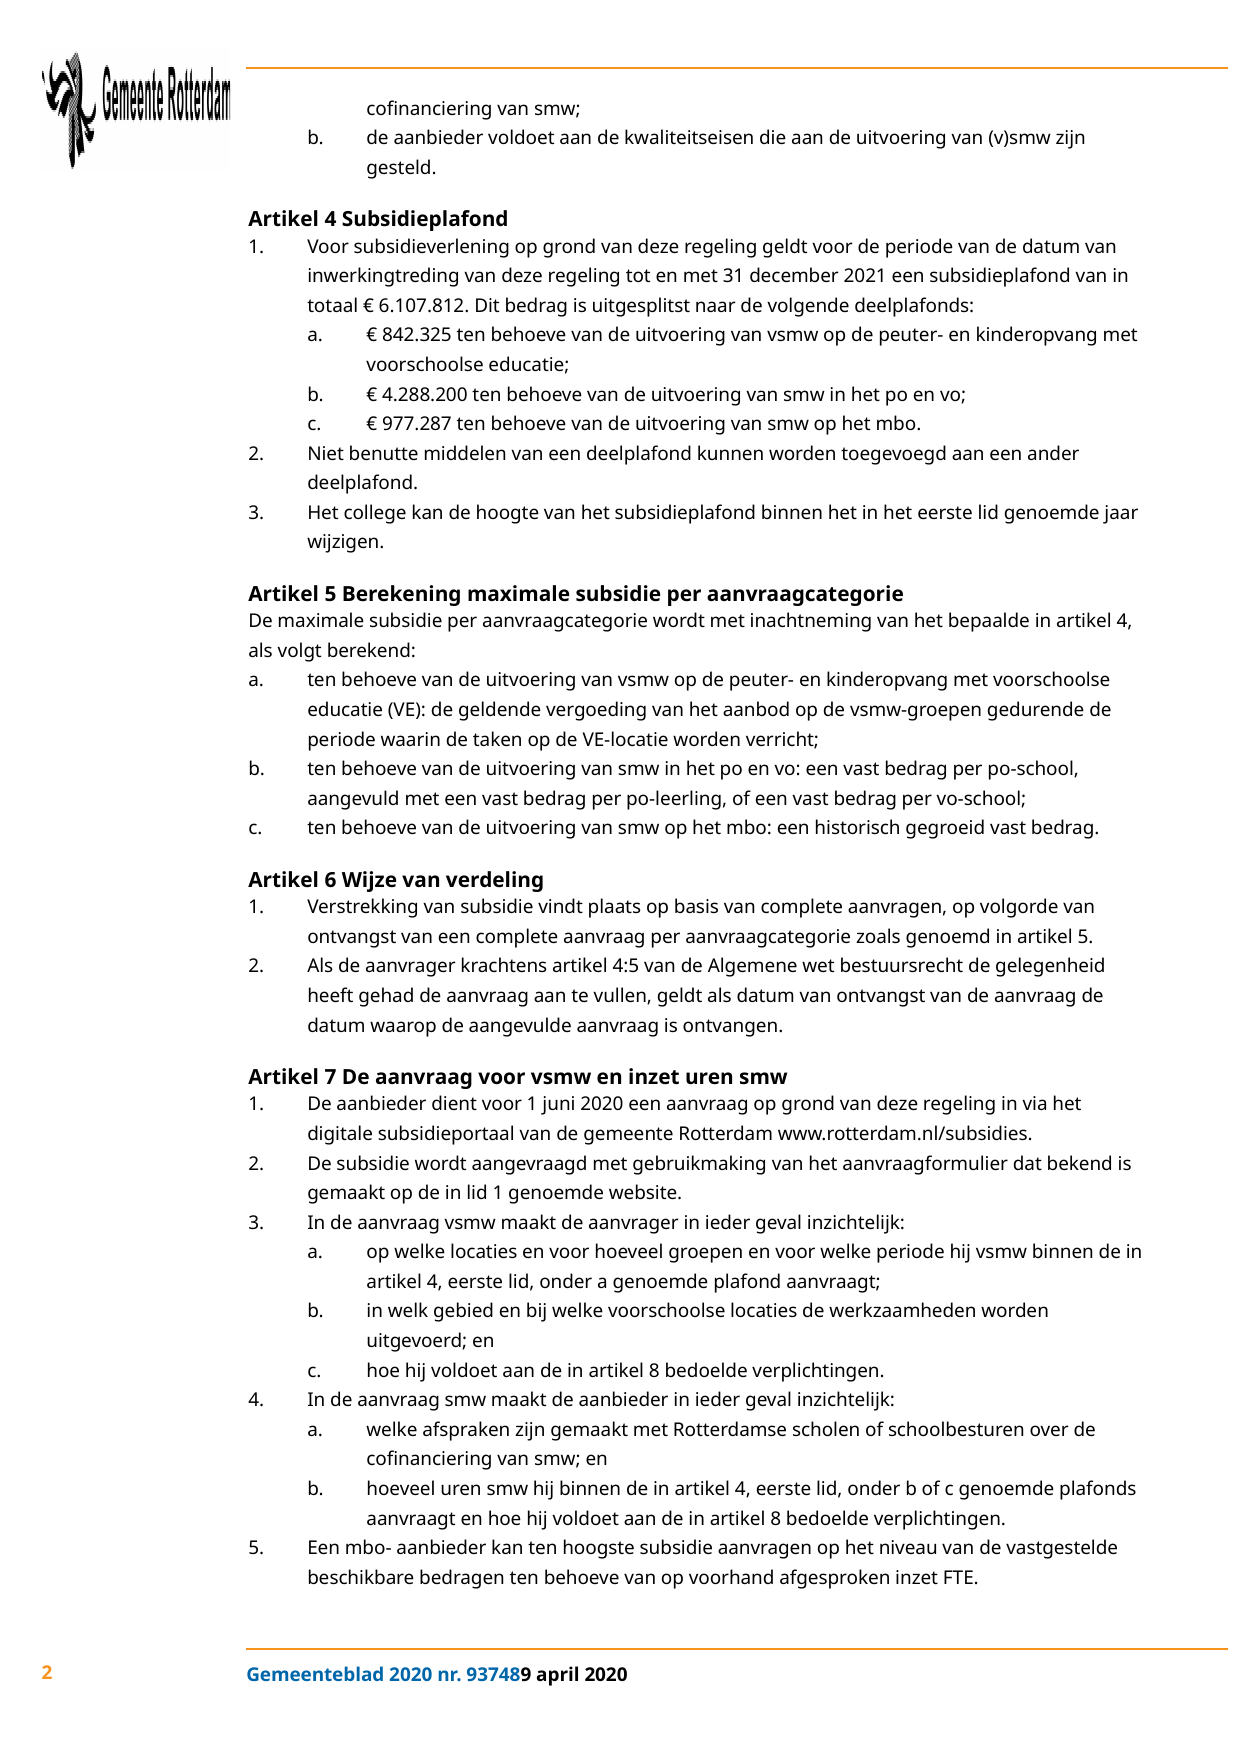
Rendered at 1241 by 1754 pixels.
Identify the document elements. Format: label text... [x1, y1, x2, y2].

list € 842.325 ten behoeve van de uitvoering van vsmw op de peuter- en kinderopvang met voorschoolse educatie; [307, 322, 1152, 377]
list welke afspraken zijn gemaakt met Rotterdamse scholen of schoolbesturen over de cofinanciering van smw; en [307, 1416, 1152, 1471]
list Niet benutte middelen van een deelplafond kunnen worden toegevoegd aan een ander deelplafond. [248, 440, 1152, 495]
list In de aanvraag vsmw maakt de aanvrager in ieder geval inzichtelijk: [248, 1209, 1152, 1235]
list Een mbo- aanbieder kan ten hoogste subsidie aanvragen op het niveau van de vastgestelde beschikbare bedragen ten behoeve van op voorhand afgesproken inzet FTE. [248, 1534, 1152, 1590]
list hoeveel uren smw hij binnen de in artikel 4, eerste lid, onder b of c genoemde plafonds aanvraagt en hoe hij voldoet aan de in artikel 8 bedoelde verplichtingen. [307, 1475, 1152, 1531]
list de aanbieder voldoet aan de kwaliteitseisen die aan de uitvoering van (v)smw zijn gesteld. [307, 124, 1152, 180]
text Artikel 6 Wijze van verdeling [248, 865, 1152, 893]
list cofinanciering van smw; [307, 95, 1152, 121]
text Artikel 4 Subsidieplafond [248, 204, 1152, 233]
list hoe hij voldoet aan de in artikel 8 bedoelde verplichtingen. [307, 1357, 1152, 1383]
list ten behoeve van de uitvoering van vsmw op de peuter- en kinderopvang met voorschoolse educatie (VE): de geldende vergoeding van het aanbod op de vsmw-groepen gedurende de periode waarin de taken op de VE-locatie worden verricht; [248, 667, 1152, 752]
list op welke locaties en voor hoeveel groepen en voor welke periode hij vsmw binnen de in artikel 4, eerste lid, onder a genoemde plafond aanvraagt; [307, 1238, 1152, 1294]
list in welk gebied en bij welke voorschoolse locaties de werkzaamheden worden uitgevoerd; en [307, 1298, 1152, 1353]
list De aanbieder dient voor 1 juni 2020 een aanvraag op grond van deze regeling in via het digitale subsidieportaal van de gemeente Rotterdam www.rotterdam.nl/subsidies. [248, 1091, 1152, 1146]
picture [41, 47, 231, 172]
list Verstrekking van subsidie vindt plaats op basis van complete aanvragen, op volgorde van ontvangst van een complete aanvraag per aanvraagcategorie zoals genoemd in artikel 5. [248, 893, 1152, 949]
list € 4.288.200 ten behoeve van de uitvoering van smw in het po en vo; [307, 381, 1152, 406]
list De subsidie wordt aangevraagd met gebruikmaking van het aanvraagformulier dat bekend is gemaakt op de in lid 1 genoemde website. [248, 1150, 1152, 1205]
list ten behoeve van de uitvoering van smw op het mbo: een historisch gegroeid vast bedrag. [248, 814, 1152, 840]
list Het college kan de hoogte van het subsidieplafond binnen het in het eerste lid genoemde jaar wijzigen. [248, 499, 1152, 554]
list Voor subsidieverlening op grond van deze regeling geldt voor de periode van de datum van inwerkingtreding van deze regeling tot en met 31 december 2021 een subsidieplafond van in totaal € 6.107.812. Dit bedrag is uitgesplitst naar de volgende deelplafonds: [248, 233, 1152, 318]
text De maximale subsidie per aanvraagcategorie wordt met inachtneming van het bepaalde in artikel 4, als volgt berekend: [248, 607, 1152, 663]
text Artikel 7 De aanvraag voor vsmw en inzet uren smw [248, 1062, 1152, 1091]
list Als de aanvrager krachtens artikel 4:5 van de Algemene wet bestuursrecht de gelegenheid heeft gehad de aanvraag aan te vullen, geldt als datum van ontvangst van de aanvraag de datum waarop de aangevulde aanvraag is ontvangen. [248, 953, 1152, 1037]
list ten behoeve van de uitvoering van smw in het po en vo: een vast bedrag per po-school, aangevuld met een vast bedrag per po-leerling, of een vast bedrag per vo-school; [248, 755, 1152, 811]
text Artikel 5 Berekening maximale subsidie per aanvraagcategorie [248, 579, 1152, 607]
list € 977.287 ten behoeve van de uitvoering van smw op het mbo. [307, 410, 1152, 436]
list In de aanvraag smw maakt de aanbieder in ieder geval inzichtelijk: [248, 1386, 1152, 1412]
